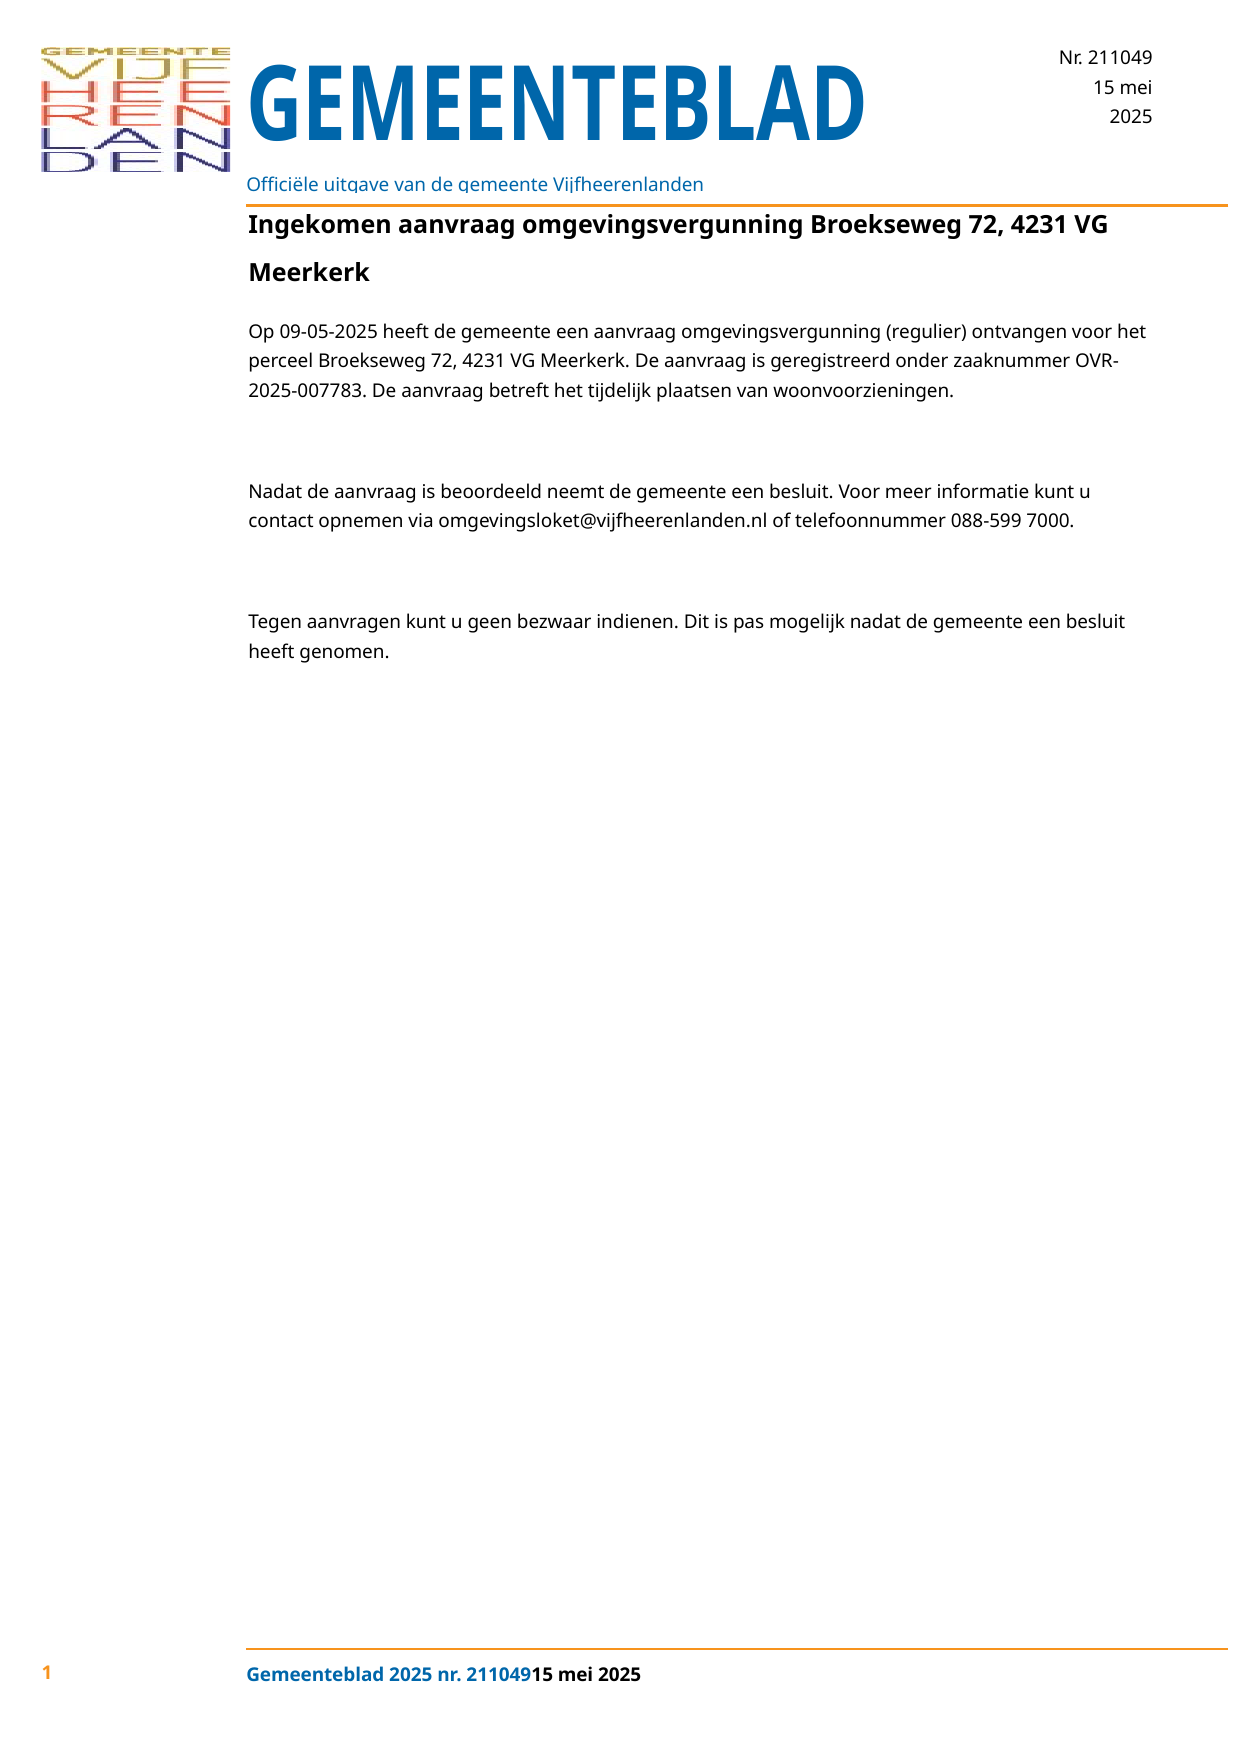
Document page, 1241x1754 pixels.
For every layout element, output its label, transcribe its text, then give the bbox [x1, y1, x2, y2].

text Ingekomen aanvraag omgevingsvergunning Broekseweg 72, 4231 VG Meerkerk [248, 207, 1152, 288]
picture [41, 47, 231, 172]
text Nadat de aanvraag is beoordeeld neemt de gemeente een besluit. Voor meer informatie kunt u contact opnemen via omgevingsloket@vijfheerenlanden.nl of telefoonnummer 088-599 7000. [248, 478, 1152, 533]
text Tegen aanvragen kunt u geen bezwaar indienen. Dit is pas mogelijk nadat de gemeente een besluit heeft genomen. [248, 608, 1152, 664]
text Op 09-05-2025 heeft de gemeente een aanvraag omgevingsvergunning (regulier) ontvangen voor het perceel Broekseweg 72, 4231 VG Meerkerk. De aanvraag is geregistreerd onder zaaknummer OVR-2025-007783. De aanvraag betreft het tijdelijk plaatsen van woonvoorzieningen. [248, 318, 1152, 403]
